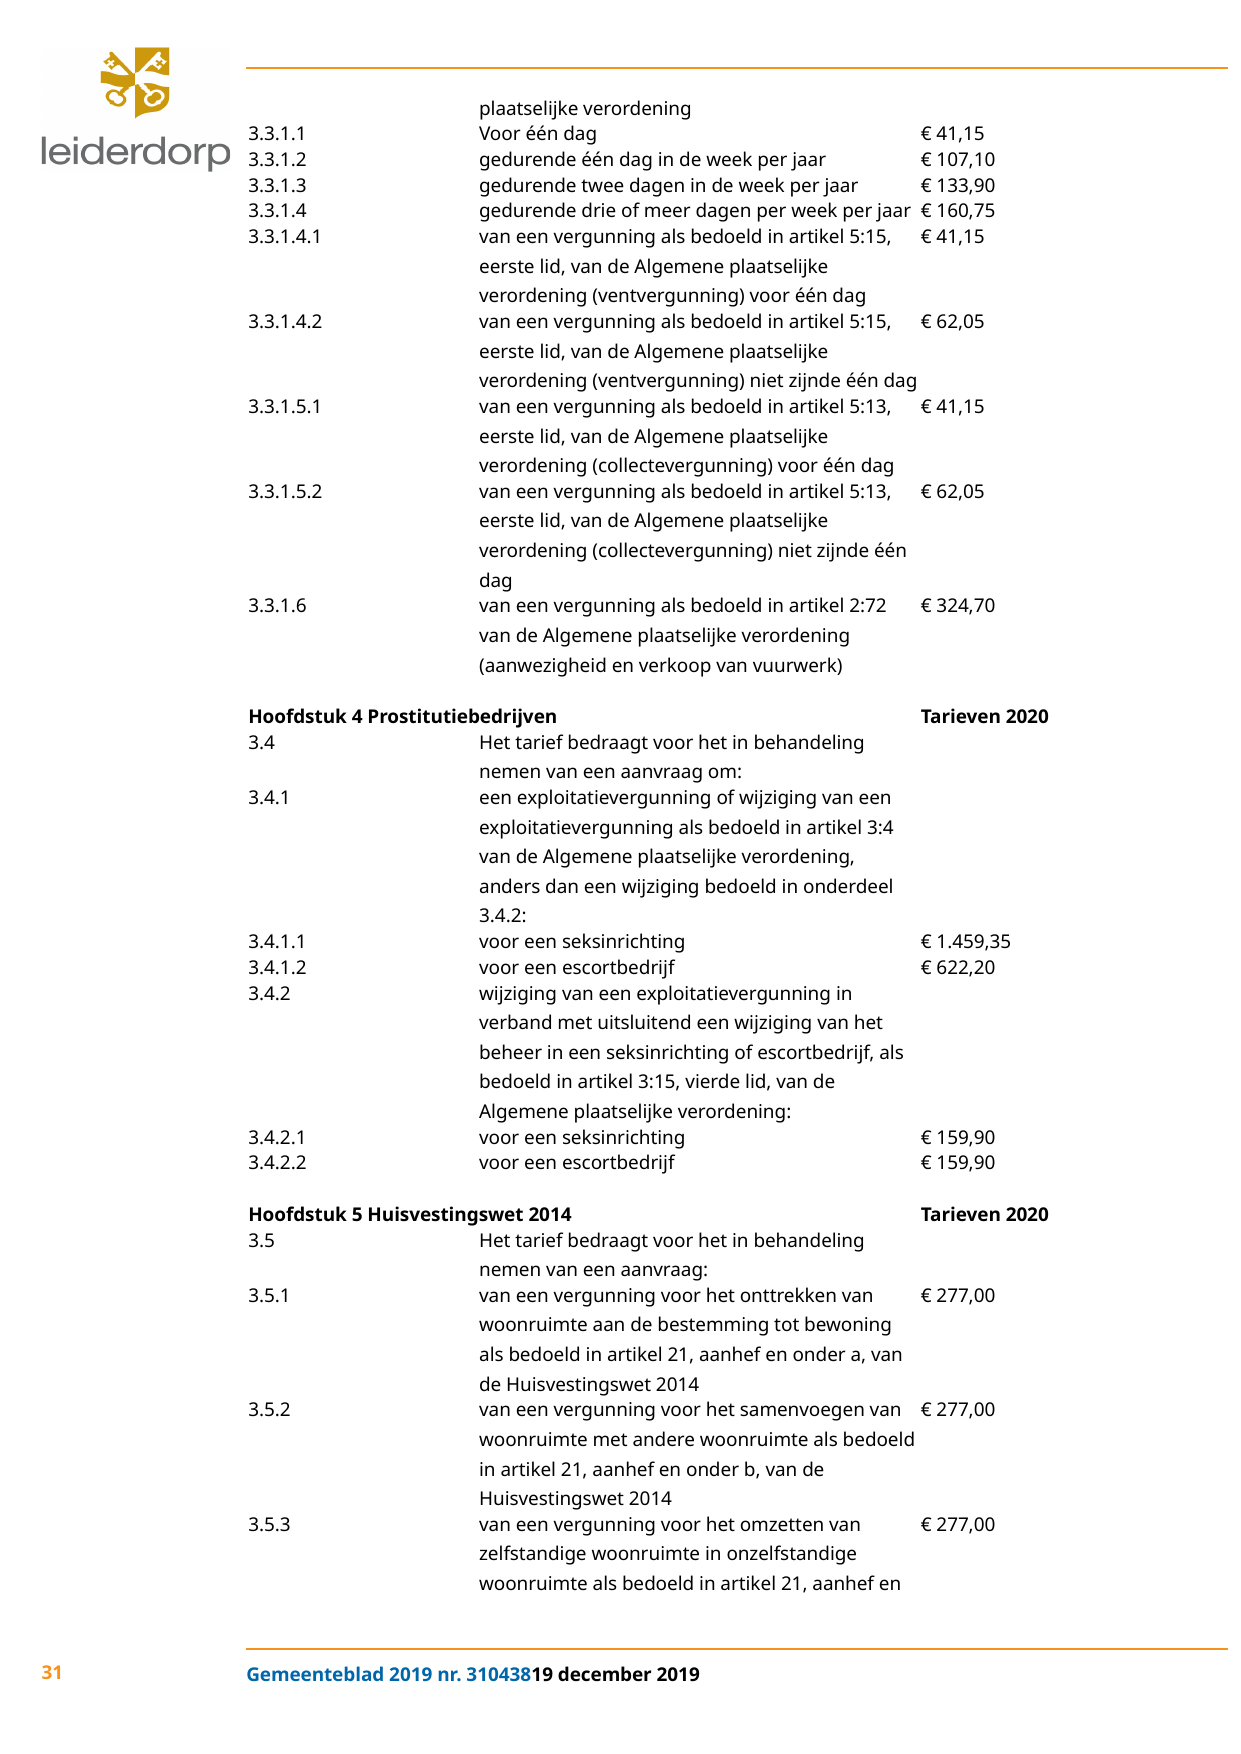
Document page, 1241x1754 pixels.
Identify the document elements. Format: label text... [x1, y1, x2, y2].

table_cell 3.3.1.3 [248, 172, 479, 198]
table_cell € 62,05 [921, 478, 1152, 593]
table_cell van een vergunning als bedoeld in artikel 5:15, eerste lid, van de Algemene plaatselijke verordening (ventvergunning) niet zijnde één dag [479, 308, 921, 393]
table_cell plaatselijke verordening [479, 95, 921, 121]
table_cell [921, 784, 1152, 928]
table_cell Tarieven 2020 [921, 703, 1152, 729]
table_cell € 324,70 [921, 593, 1152, 677]
table_cell € 1.459,35 [921, 928, 1152, 954]
table_cell [921, 729, 1152, 784]
table_cell [921, 678, 1152, 703]
table_cell € 41,15 [921, 393, 1152, 478]
table_cell 3.5 [248, 1227, 479, 1282]
table_cell een exploitatievergunning of wijziging van een exploitatievergunning als bedoeld in artikel 3:4 van de Algemene plaatselijke verordening, anders dan een wijziging bedoeld in onderdeel 3.4.2: [479, 784, 921, 928]
table_cell Het tarief bedraagt voor het in behandeling nemen van een aanvraag: [479, 1227, 921, 1282]
table_cell 3.5.1 [248, 1282, 479, 1397]
table_cell [248, 678, 479, 703]
table_cell gedurende drie of meer dagen per week per jaar [479, 198, 921, 223]
table_cell 3.4.2 [248, 980, 479, 1124]
table_cell [921, 1227, 1152, 1282]
table_cell van een vergunning als bedoeld in artikel 5:13, eerste lid, van de Algemene plaatselijke verordening (collectevergunning) niet zijnde één dag [479, 478, 921, 593]
table_cell [921, 980, 1152, 1124]
table_cell 3.3.1.1 [248, 121, 479, 146]
table_cell Het tarief bedraagt voor het in behandeling nemen van een aanvraag om: [479, 729, 921, 784]
table_cell Hoofdstuk 5 Huisvestingswet 2014 [248, 1201, 921, 1227]
table_cell van een vergunning voor het samenvoegen van woonruimte met andere woonruimte als bedoeld in artikel 21, aanhef en onder b, van de Huisvestingswet 2014 [479, 1397, 921, 1511]
table_cell € 41,15 [921, 224, 1152, 308]
table_cell van een vergunning als bedoeld in artikel 5:13, eerste lid, van de Algemene plaatselijke verordening (collectevergunning) voor één dag [479, 393, 921, 478]
table_cell € 277,00 [921, 1511, 1152, 1596]
table_cell Voor één dag [479, 121, 921, 146]
table_cell [921, 95, 1152, 121]
table_cell voor een escortbedrijf [479, 1150, 921, 1175]
table_cell € 277,00 [921, 1282, 1152, 1397]
table_cell Tarieven 2020 [921, 1201, 1152, 1227]
table_cell voor een seksinrichting [479, 1124, 921, 1149]
table_cell 3.4 [248, 729, 479, 784]
table_cell 3.5.2 [248, 1397, 479, 1511]
table_cell gedurende twee dagen in de week per jaar [479, 172, 921, 198]
picture [41, 47, 231, 172]
table_cell € 159,90 [921, 1124, 1152, 1149]
table_cell 3.3.1.4 [248, 198, 479, 223]
table_cell 3.4.1.1 [248, 928, 479, 954]
table_cell € 277,00 [921, 1397, 1152, 1511]
table_cell wijziging van een exploitatievergunning in verband met uitsluitend een wijziging van het beheer in een seksinrichting of escortbedrijf, als bedoeld in artikel 3:15, vierde lid, van de Algemene plaatselijke verordening: [479, 980, 921, 1124]
table_cell 3.3.1.5.1 [248, 393, 479, 478]
table_cell [921, 1175, 1152, 1201]
table_cell € 107,10 [921, 146, 1152, 172]
table_cell € 160,75 [921, 198, 1152, 223]
table_cell € 133,90 [921, 172, 1152, 198]
table_cell van een vergunning als bedoeld in artikel 5:15, eerste lid, van de Algemene plaatselijke verordening (ventvergunning) voor één dag [479, 224, 921, 308]
table_cell 3.4.1.2 [248, 954, 479, 980]
table_cell € 62,05 [921, 308, 1152, 393]
table_cell van een vergunning voor het omzetten van zelfstandige woonruimte in onzelfstandige woonruimte als bedoeld in artikel 21, aanhef en [479, 1511, 921, 1596]
table_cell 3.4.2.2 [248, 1150, 479, 1175]
table_cell van een vergunning voor het onttrekken van woonruimte aan de bestemming tot bewoning als bedoeld in artikel 21, aanhef en onder a, van de Huisvestingswet 2014 [479, 1282, 921, 1397]
table_cell van een vergunning als bedoeld in artikel 2:72 van de Algemene plaatselijke verordening (aanwezigheid en verkoop van vuurwerk) [479, 593, 921, 677]
table_cell voor een seksinrichting [479, 928, 921, 954]
table_cell € 41,15 [921, 121, 1152, 146]
table_cell 3.3.1.4.2 [248, 308, 479, 393]
table_cell [248, 1175, 479, 1201]
table_cell Hoofdstuk 4 Prostitutiebedrijven [248, 703, 921, 729]
table_cell 3.3.1.6 [248, 593, 479, 677]
table_cell 3.4.1 [248, 784, 479, 928]
table_cell 3.3.1.2 [248, 146, 479, 172]
table_cell 3.4.2.1 [248, 1124, 479, 1149]
table_cell € 622,20 [921, 954, 1152, 980]
table_cell [479, 1175, 921, 1201]
table_cell [479, 678, 921, 703]
table_cell [248, 95, 479, 121]
table_cell 3.5.3 [248, 1511, 479, 1596]
table_cell € 159,90 [921, 1150, 1152, 1175]
table_cell gedurende één dag in de week per jaar [479, 146, 921, 172]
table_cell 3.3.1.4.1 [248, 224, 479, 308]
table_cell 3.3.1.5.2 [248, 478, 479, 593]
table_cell voor een escortbedrijf [479, 954, 921, 980]
